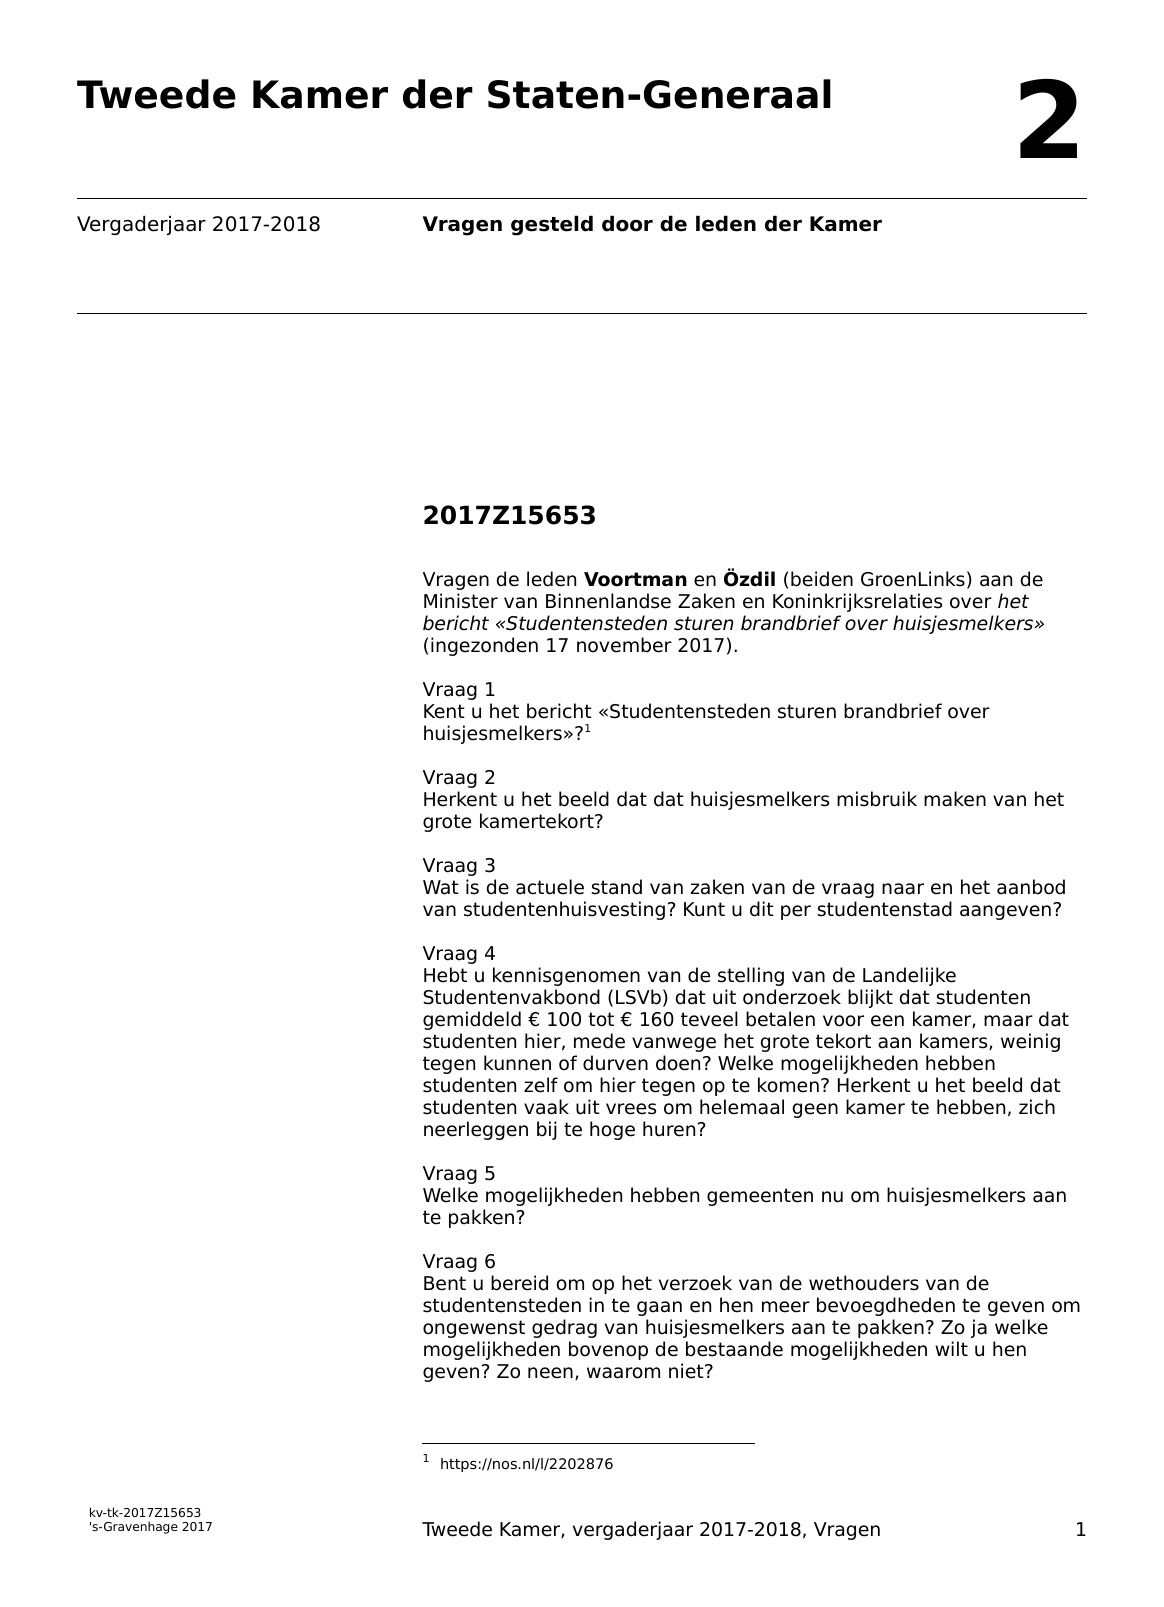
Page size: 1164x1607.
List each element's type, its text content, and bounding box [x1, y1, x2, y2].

text Herkent u het beeld dat dat huisjesmelkers misbruik maken van het grote kamertekort? [422, 789, 1087, 833]
text Wat is de actuele stand van zaken van de vraag naar en het aanbod van studentenhuisvesting? Kunt u dit per studentenstad aangeven? [422, 877, 1087, 921]
text Vraag 1 [422, 679, 1087, 701]
table_header 2 [886, 59, 1087, 198]
text Vraag 2 [422, 767, 1087, 789]
text Hebt u kennisgenomen van de stelling van de Landelijke Studentenvakbond (LSVb) dat uit onderzoek blijkt dat studenten gemiddeld € 100 tot € 160 teveel betalen voor een kamer, maar dat studenten hier, mede vanwege het grote tekort aan kamers, weinig tegen kunnen of durven doen? Welke mogelijkheden hebben studenten zelf om hier tegen op te komen? Herkent u het beeld dat studenten vaak uit vrees om helemaal geen kamer te hebben, zich neerleggen bij te hoge huren? [422, 965, 1087, 1141]
text 2017Z15653 [422, 501, 1087, 531]
text 's-Gravenhage 2017 [88, 1520, 323, 1534]
table_header Tweede Kamer der Staten-Generaal [77, 59, 886, 198]
text Vragen de leden Voortman en Özdil (beiden GroenLinks) aan de Minister van Binnenlandse Zaken en Koninkrijksrelaties over het bericht «Studentensteden sturen brandbrief over huisjesmelkers» (ingezonden 17 november 2017). [422, 569, 1087, 657]
text Vraag 6 [422, 1251, 1087, 1273]
text kv-tk-2017Z15653 [88, 1506, 323, 1520]
text Welke mogelijkheden hebben gemeenten nu om huisjesmelkers aan te pakken? [422, 1185, 1087, 1229]
text Vraag 3 [422, 855, 1087, 877]
text Vraag 4 [422, 943, 1087, 965]
table_cell Vragen gesteld door de leden der Kamer [422, 199, 1087, 313]
text Bent u bereid om op het verzoek van de wethouders van de studentensteden in te gaan en hen meer bevoegdheden te geven om ongewenst gedrag van huisjesmelkers aan te pakken? Zo ja welke mogelijkheden bovenop de bestaande mogelijkheden wilt u hen geven? Zo neen, waarom niet? [422, 1273, 1087, 1383]
table_cell Vergaderjaar 2017-2018 [77, 199, 422, 313]
text Vraag 5 [422, 1163, 1087, 1185]
text https://nos.nl/l/2202876 [422, 1452, 1087, 1474]
text Kent u het bericht «Studentensteden sturen brandbrief over huisjesmelkers»? [422, 701, 1087, 745]
